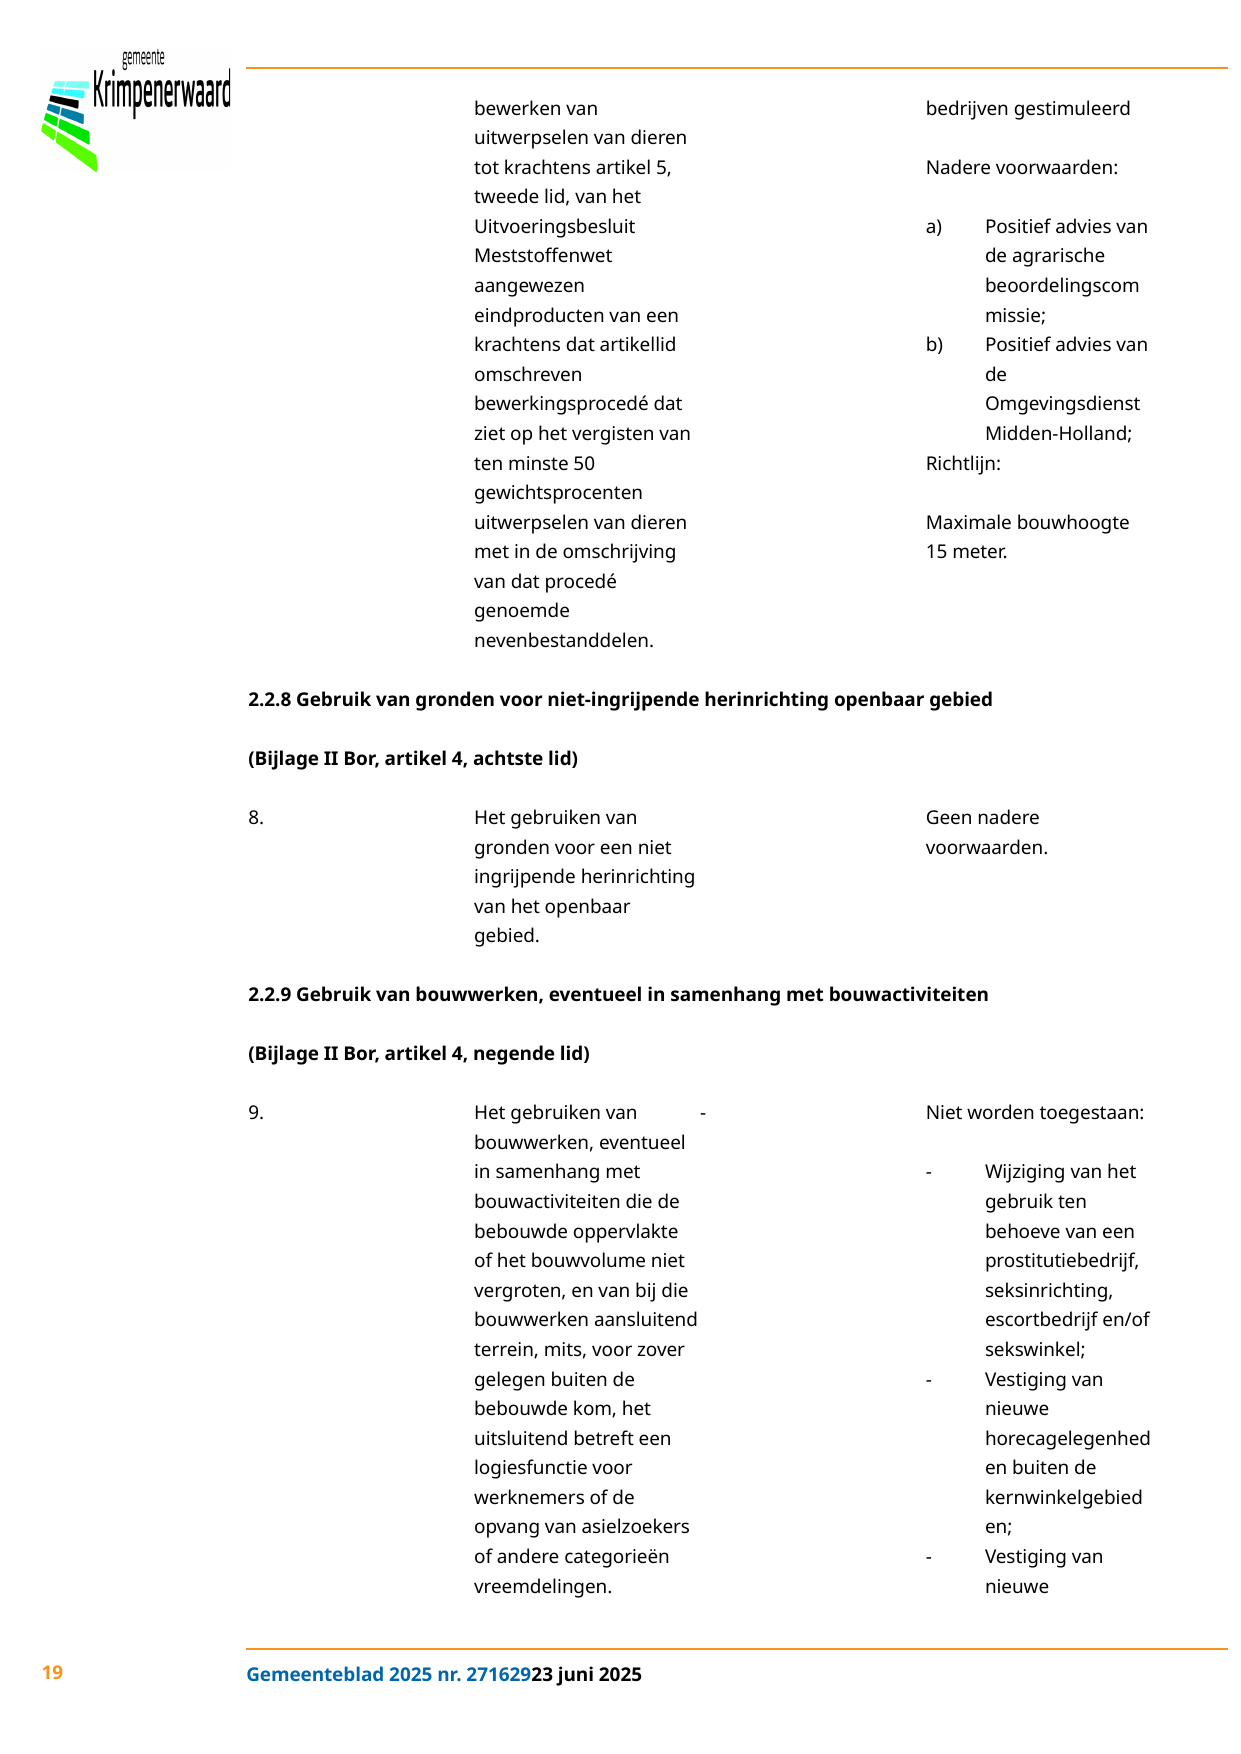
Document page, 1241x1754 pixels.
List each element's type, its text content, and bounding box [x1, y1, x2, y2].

table_header bewerken van uitwerpselen van dieren tot krachtens artikel 5, tweede lid, van het Uitvoeringsbesluit Meststoffenwet aangewezen eindproducten van een krachtens dat artikellid omschreven bewerkingsprocedé dat ziet op het vergisten van ten minste 50 gewichtsprocenten uitwerpselen van dieren met in de omschrijving van dat procedé genoemde nevenbestanddelen. [474, 95, 700, 653]
text 2.2.8 Gebruik van gronden voor niet-ingrijpende herinrichting openbaar gebied [248, 686, 1152, 712]
text (Bijlage II Bor, artikel 4, negende lid) [248, 1040, 1152, 1066]
table_header Het gebruiken van gronden voor een niet ingrijpende herinrichting van het openbaar gebied. [474, 804, 700, 948]
table_header Het gebruiken van bouwwerken, eventueel in samenhang met bouwactiviteiten die de bebouwde oppervlakte of het bouwvolume niet vergroten, en van bij die bouwwerken aansluitend terrein, mits, voor zover gelegen buiten de bebouwde kom, het uitsluitend betreft een logiesfunctie voor werknemers of de opvang van asielzoekers of andere categorieën vreemdelingen. [474, 1100, 700, 1599]
table_header Geen nadere voorwaarden. [926, 804, 1152, 948]
table_header 8. [248, 804, 474, 948]
table_header bedrijven gestimuleerd Nadere voorwaarden: Positief advies van de agrarische beoordelingscommissie; Positief advies van de Omgevingsdienst Midden-Holland; Richtlijn: Maximale bouwhoogte 15 meter. [926, 95, 1152, 653]
table_header [700, 804, 926, 948]
table_header - [700, 1100, 926, 1599]
table_header [700, 95, 926, 653]
text 2.2.9 Gebruik van bouwwerken, eventueel in samenhang met bouwactiviteiten [248, 981, 1152, 1007]
table_header Niet worden toegestaan: Wijziging van het gebruik ten behoeve van een prostitutiebedrijf, seksinrichting, escortbedrijf en/of sekswinkel; Vestiging van nieuwe horecagelegenheden buiten de kernwinkelgebieden; Vestiging van nieuwe [926, 1100, 1152, 1599]
table_header 9. [248, 1100, 474, 1599]
text (Bijlage II Bor, artikel 4, achtste lid) [248, 745, 1152, 771]
table_header [248, 95, 474, 653]
picture [41, 47, 231, 172]
